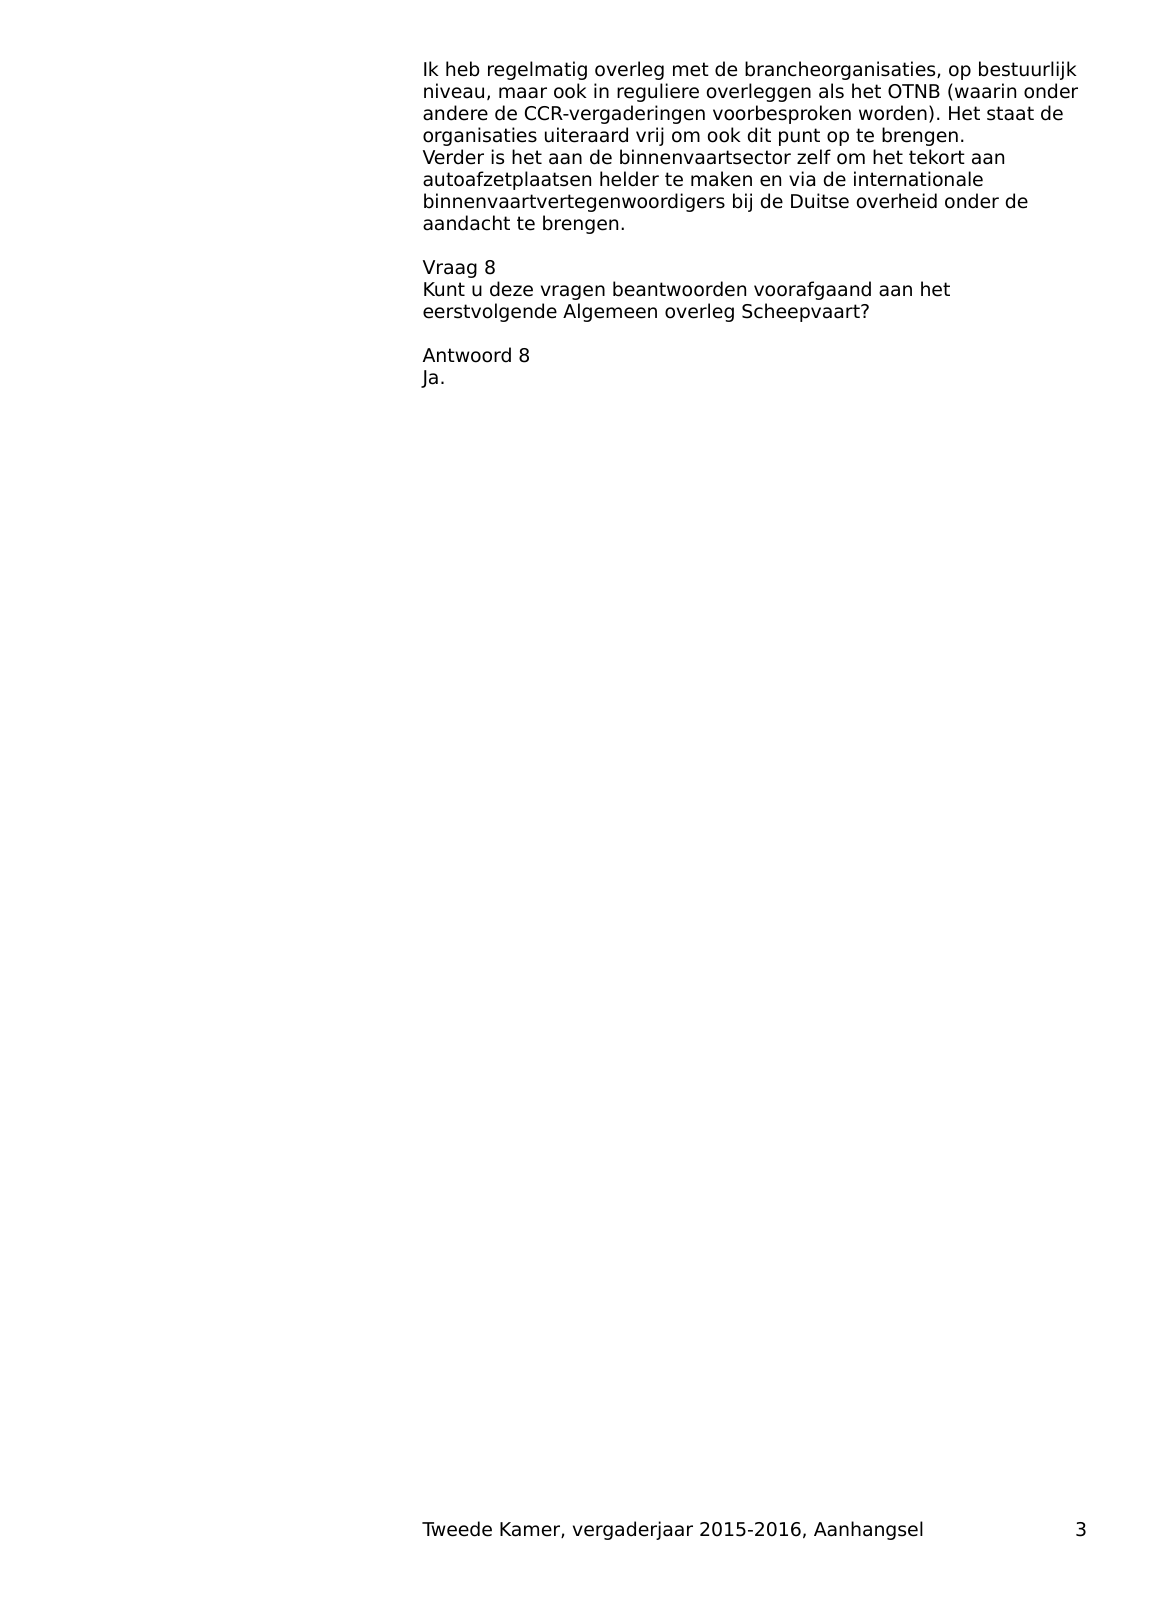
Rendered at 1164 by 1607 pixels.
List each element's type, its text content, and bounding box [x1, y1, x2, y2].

text Vraag 8 [422, 257, 1087, 279]
text Kunt u deze vragen beantwoorden voorafgaand aan het eerstvolgende Algemeen overleg Scheepvaart? [422, 279, 1087, 323]
text Antwoord 8 [422, 345, 1087, 367]
text Verder is het aan de binnenvaartsector zelf om het tekort aan autoafzetplaatsen helder te maken en via de internationale binnenvaartvertegenwoordigers bij de Duitse overheid onder de aandacht te brengen. [422, 147, 1087, 235]
text Ik heb regelmatig overleg met de brancheorganisaties, op bestuurlijk niveau, maar ook in reguliere overleggen als het OTNB (waarin onder andere de CCR-vergaderingen voorbesproken worden). Het staat de organisaties uiteraard vrij om ook dit punt op te brengen. [422, 59, 1087, 147]
text Ja. [422, 367, 1087, 389]
